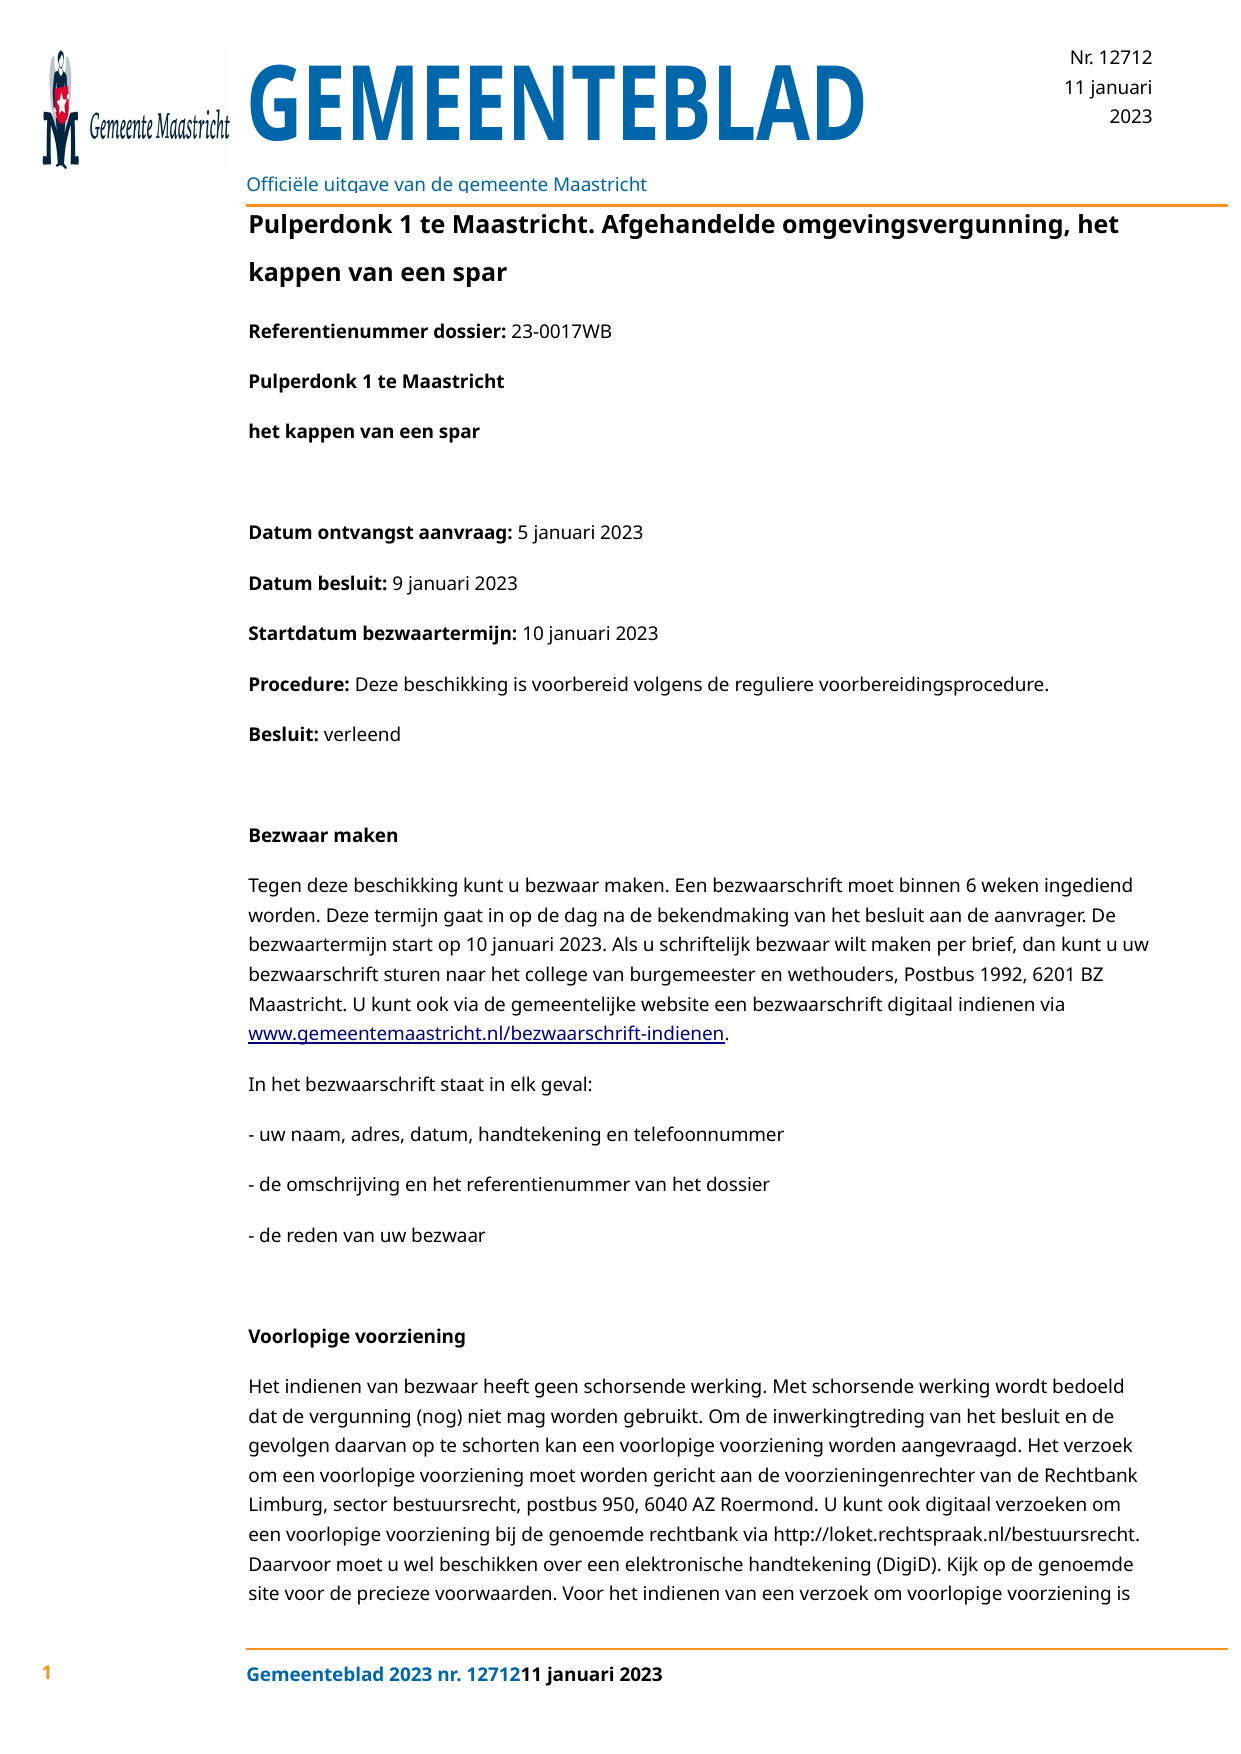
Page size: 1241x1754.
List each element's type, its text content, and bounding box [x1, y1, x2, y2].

text Datum ontvangst aanvraag: 5 januari 2023 [248, 519, 1152, 545]
text Datum besluit: 9 januari 2023 [248, 570, 1152, 596]
text het kappen van een spar [248, 419, 1152, 444]
picture [41, 47, 231, 172]
text Voorlopige voorziening [248, 1323, 1152, 1349]
text Pulperdonk 1 te Maastricht. Afgehandelde omgevingsvergunning, het kappen van een spar [248, 207, 1152, 288]
text - de omschrijving en het referentienummer van het dossier [248, 1172, 1152, 1197]
text - de reden van uw bezwaar [248, 1222, 1152, 1248]
text Startdatum bezwaartermijn: 10 januari 2023 [248, 620, 1152, 646]
text Pulperdonk 1 te Maastricht [248, 368, 1152, 394]
text Bezwaar maken [248, 822, 1152, 848]
text Procedure: Deze beschikking is voorbereid volgens de reguliere voorbereidingsprocedure. [248, 671, 1152, 697]
text Besluit: verleend [248, 721, 1152, 747]
text Referentienummer dossier: 23-0017WB [248, 318, 1152, 344]
text Het indienen van bezwaar heeft geen schorsende werking. Met schorsende werking wordt bedoeld dat de vergunning (nog) niet mag worden gebruikt. Om de inwerkingtreding van het besluit en de gevolgen daarvan op te schorten kan een voorlopige voorziening worden aangevraagd. Het verzoek om een voorlopige voorziening moet worden gericht aan de voorzieningenrechter van de Rechtbank Limburg, sector bestuursrecht, postbus 950, 6040 AZ Roermond. U kunt ook digitaal verzoeken om een voorlopige voorziening bij de genoemde rechtbank via http://loket.rechtspraak.nl/bestuursrecht. Daarvoor moet u wel beschikken over een elektronische handtekening (DigiD). Kijk op de genoemde site voor de precieze voorwaarden. Voor het indienen van een verzoek om voorlopige voorziening is [248, 1373, 1152, 1606]
text In het bezwaarschrift staat in elk geval: [248, 1071, 1152, 1097]
text Tegen deze beschikking kunt u bezwaar maken. Een bezwaarschrift moet binnen 6 weken ingediend worden. Deze termijn gaat in op de dag na de bekendmaking van het besluit aan de aanvrager. De bezwaartermijn start op 10 januari 2023. Als u schriftelijk bezwaar wilt maken per brief, dan kunt u uw bezwaarschrift sturen naar het college van burgemeester en wethouders, Postbus 1992, 6201 BZ Maastricht. U kunt ook via de gemeentelijke website een bezwaarschrift digitaal indienen via www.gemeentemaastricht.nl/bezwaarschrift-indienen. [248, 872, 1152, 1046]
text - uw naam, adres, datum, handtekening en telefoonnummer [248, 1121, 1152, 1147]
